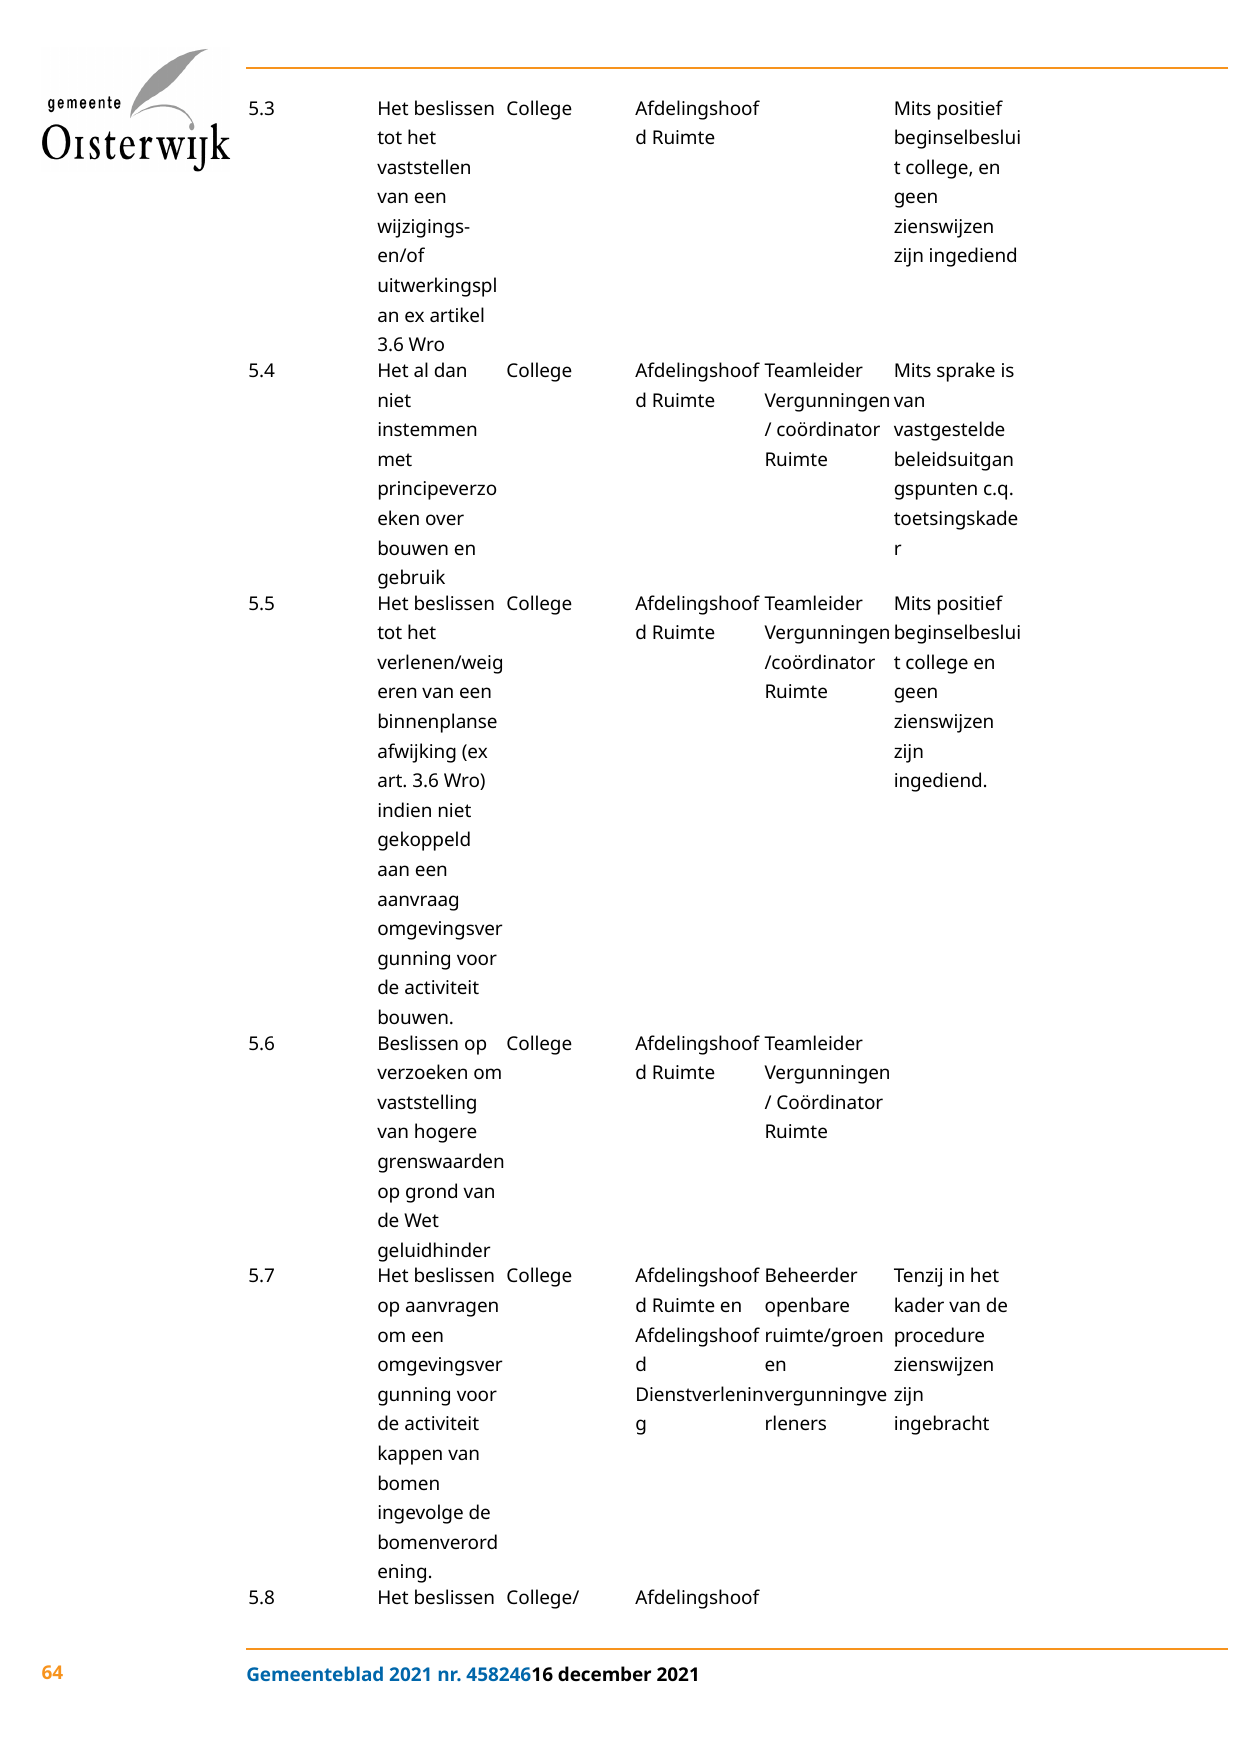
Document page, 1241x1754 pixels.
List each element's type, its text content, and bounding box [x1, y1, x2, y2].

table_cell Het beslissen tot het vaststellen van een wijzigings- en/of uitwerkingsplan ex artikel 3.6 Wro [377, 95, 506, 357]
table_cell Het beslissen tot het verlenen/weigeren van een binnenplanse afwijking (ex art. 3.6 Wro) indien niet gekoppeld aan een aanvraag omgevingsvergunning voor de activiteit bouwen. [377, 590, 506, 1030]
table_cell College [506, 1263, 635, 1584]
table_cell Tenzij in het kader van de procedure zienswijzen zijn ingebracht [894, 1263, 1022, 1584]
table_cell [764, 1584, 893, 1610]
table_cell College [506, 357, 635, 590]
table_cell 5.4 [248, 357, 377, 590]
table_cell [894, 1030, 1022, 1263]
table_cell [894, 1584, 1022, 1610]
table_cell Afdelingshoof [635, 1584, 764, 1610]
table_cell Het beslissen [377, 1584, 506, 1610]
table_cell Beslissen op verzoeken om vaststelling van hogere grenswaarden op grond van de Wet geluidhinder [377, 1030, 506, 1263]
table_cell Mits positief beginselbesluit college, en geen zienswijzen zijn ingediend [894, 95, 1022, 357]
table_cell 5.7 [248, 1263, 377, 1584]
table_cell Afdelingshoofd Ruimte en Afdelingshoofd Dienstverlening [635, 1263, 764, 1584]
table_cell [1023, 590, 1152, 1030]
table_cell [1023, 1263, 1152, 1584]
table_cell 5.5 [248, 590, 377, 1030]
table_cell College [506, 590, 635, 1030]
table_cell [1023, 1584, 1152, 1610]
table_cell Teamleider Vergunningen/coördinator Ruimte [764, 590, 893, 1030]
table_cell [1023, 95, 1152, 357]
table_cell Beheerder openbare ruimte/groen en vergunningverleners [764, 1263, 893, 1584]
table_cell College/ [506, 1584, 635, 1610]
table_cell Mits sprake is van vastgestelde beleidsuitgangspunten c.q. toetsingskader [894, 357, 1022, 590]
table_cell Mits positief beginselbesluit college en geen zienswijzen zijn ingediend. [894, 590, 1022, 1030]
table_cell Het al dan niet instemmen met principeverzoeken over bouwen en gebruik [377, 357, 506, 590]
table_cell Afdelingshoofd Ruimte [635, 95, 764, 357]
table_cell Teamleider Vergunningen/ coördinator Ruimte [764, 357, 893, 590]
table_cell 5.3 [248, 95, 377, 357]
table_cell 5.6 [248, 1030, 377, 1263]
table_cell College [506, 95, 635, 357]
table_cell Afdelingshoofd Ruimte [635, 590, 764, 1030]
table_cell College [506, 1030, 635, 1263]
table_cell [764, 95, 893, 357]
table_cell Teamleider Vergunningen/ Coördinator Ruimte [764, 1030, 893, 1263]
picture [41, 47, 231, 172]
table_cell [1023, 1030, 1152, 1263]
table_cell Het beslissen op aanvragen om een omgevingsvergunning voor de activiteit kappen van bomen ingevolge de bomenverordening. [377, 1263, 506, 1584]
table_cell 5.8 [248, 1584, 377, 1610]
table_cell [1023, 357, 1152, 590]
table_cell Afdelingshoofd Ruimte [635, 1030, 764, 1263]
table_cell Afdelingshoofd Ruimte [635, 357, 764, 590]
